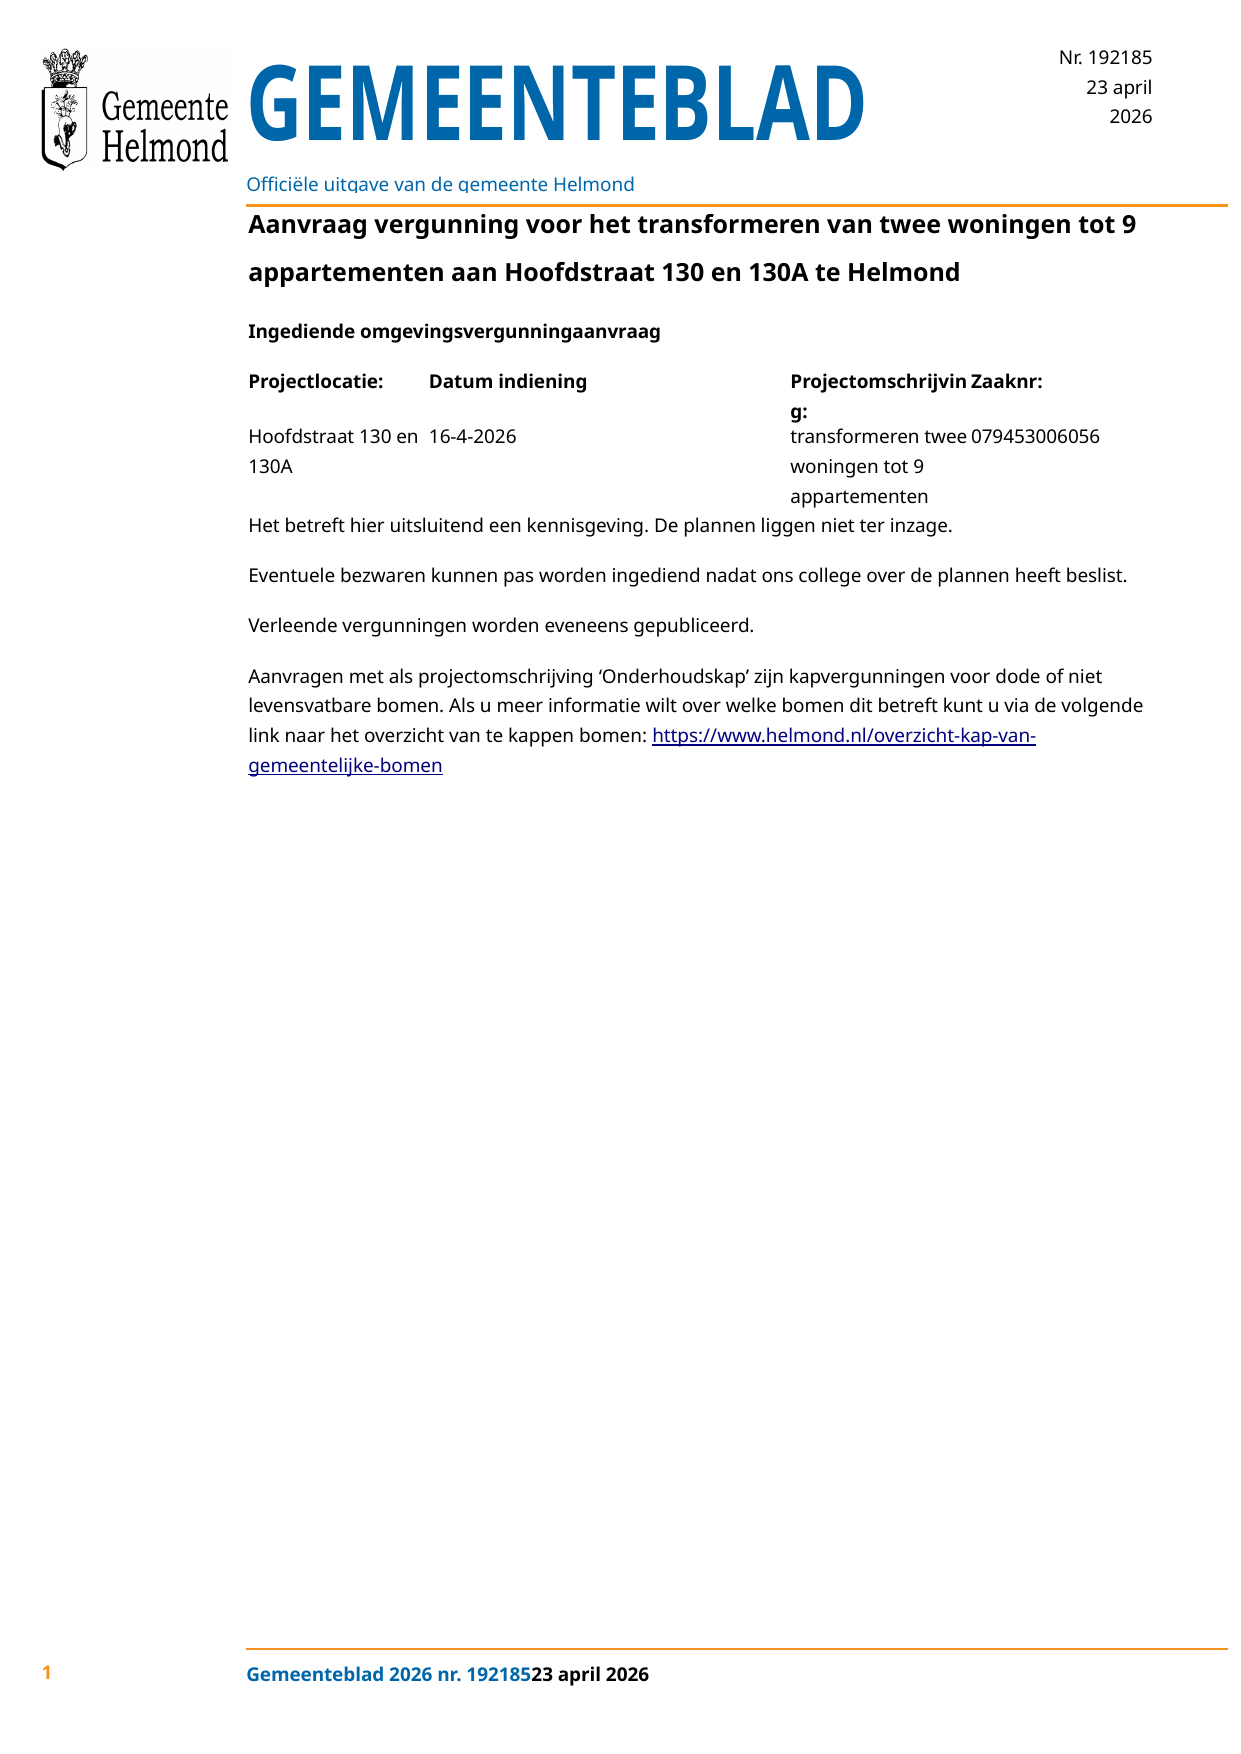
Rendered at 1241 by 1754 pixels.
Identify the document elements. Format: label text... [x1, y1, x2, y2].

text Ingediende omgevingsvergunningaanvraag [248, 318, 1152, 344]
table_header Zaaknr: [971, 369, 1152, 424]
table_cell Hoofdstraat 130 en 130A [248, 424, 429, 509]
table_cell 16-4-2026 [429, 424, 609, 509]
picture [41, 47, 231, 172]
text Verleende vergunningen worden eveneens gepubliceerd. [248, 613, 1152, 638]
table_header Projectlocatie: [248, 369, 429, 424]
text Aanvraag vergunning voor het transformeren van twee woningen tot 9 appartementen aan Hoofdstraat 130 en 130A te Helmond [248, 207, 1152, 288]
table_cell [609, 424, 790, 509]
table_header [609, 369, 790, 424]
table_header Projectomschrijving: [790, 369, 971, 424]
text Het betreft hier uitsluitend een kennisgeving. De plannen liggen niet ter inzage. [248, 512, 1152, 538]
table_header Datum indiening [429, 369, 609, 424]
text Eventuele bezwaren kunnen pas worden ingediend nadat ons college over de plannen heeft beslist. [248, 562, 1152, 588]
table_cell transformeren twee woningen tot 9 appartementen [790, 424, 971, 509]
table_cell 079453006056 [971, 424, 1152, 509]
text Aanvragen met als projectomschrijving ‘Onderhoudskap’ zijn kapvergunningen voor dode of niet levensvatbare bomen. Als u meer informatie wilt over welke bomen dit betreft kunt u via de volgende link naar het overzicht van te kappen bomen: https://www.helmond.nl/overzicht-kap-van-gemeentelijke-bomen [248, 663, 1152, 778]
